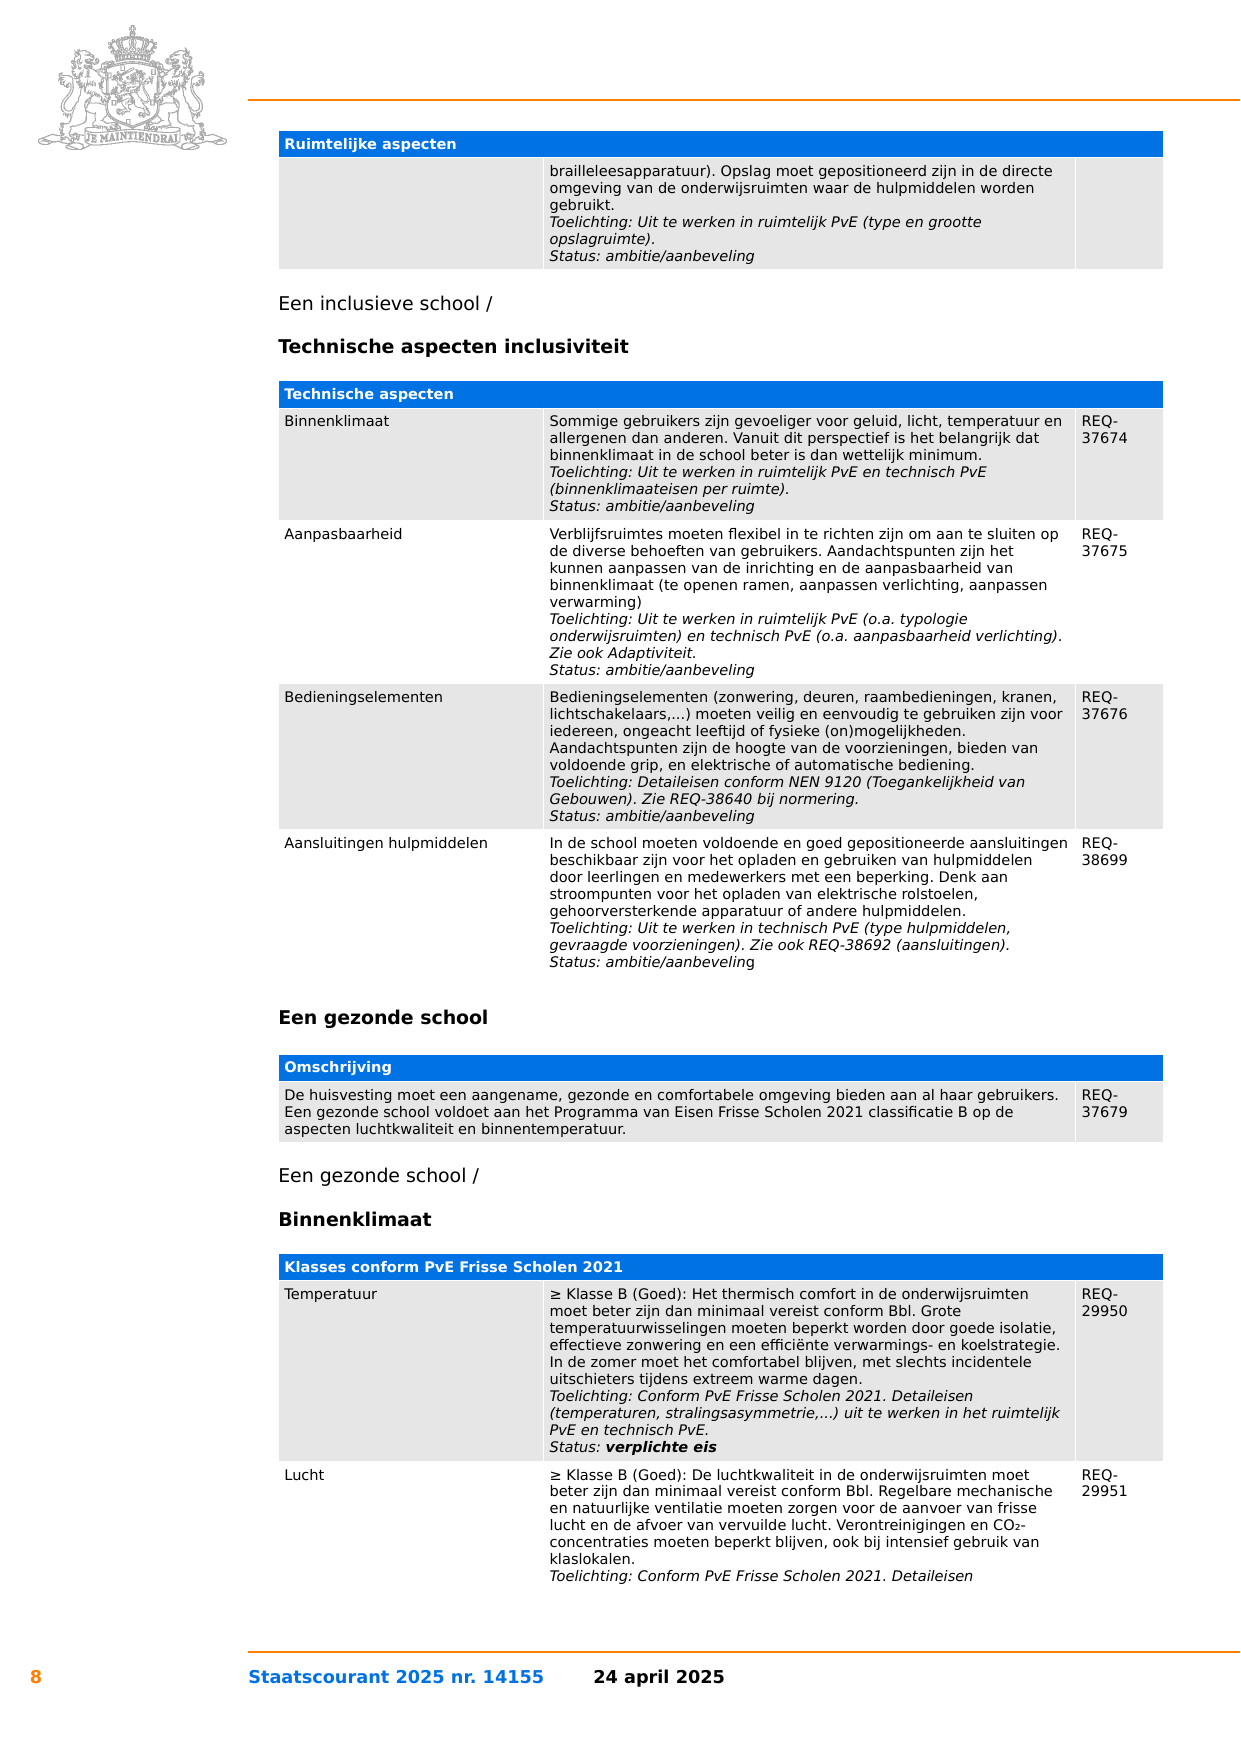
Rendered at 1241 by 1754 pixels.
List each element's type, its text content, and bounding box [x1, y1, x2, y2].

subtitle Een gezonde school [278, 1007, 1163, 1029]
table_cell brailleleesapparatuur). Opslag moet gepositioneerd zijn in de directe omgeving van de onderwijsruimten waar de hulpmiddelen worden gebruikt. Toelichting: Uit te werken in ruimtelijk PvE (type en grootte opslagruimte). Status: ambitie/aanbeveling [544, 158, 1075, 269]
table_header Omschrijving [279, 1055, 1163, 1081]
table_cell Lucht [279, 1462, 543, 1590]
table_cell Verblijfsruimtes moeten flexibel in te richten zijn om aan te sluiten op de diverse behoeften van gebruikers. Aandachtspunten zijn het kunnen aanpassen van de inrichting en de aanpasbaarheid van binnenklimaat (te openen ramen, aanpassen verlichting, aanpassen verwarming) Toelichting: Uit te werken in ruimtelijk PvE (o.a. typologie onderwijsruimten) en technisch PvE (o.a. aanpasbaarheid verlichting). Zie ook Adaptiviteit. Status: ambitie/aanbeveling [544, 521, 1075, 683]
subtitle Een inclusieve school / [278, 292, 1163, 314]
table_cell Sommige gebruikers zijn gevoeliger voor geluid, licht, temperatuur en allergenen dan anderen. Vanuit dit perspectief is het belangrijk dat binnenklimaat in de school beter is dan wettelijk minimum. Toelichting: Uit te werken in ruimtelijk PvE en technisch PvE (binnenklimaateisen per ruimte). Status: ambitie/aanbeveling [544, 409, 1075, 520]
table_cell Bedieningselementen [279, 684, 543, 829]
table_cell REQ-37675 [1076, 521, 1163, 683]
table_cell De huisvesting moet een aangename, gezonde en comfortabele omgeving bieden aan al haar gebruikers. Een gezonde school voldoet aan het Programma van Eisen Frisse Scholen 2021 classificatie B op de aspecten luchtkwaliteit en binnentemperatuur. [279, 1082, 1075, 1142]
table_cell Binnenklimaat [279, 409, 543, 520]
table_cell [1076, 158, 1163, 269]
table_cell REQ-29950 [1076, 1281, 1163, 1461]
table_cell REQ-29951 [1076, 1462, 1163, 1590]
table_cell REQ-38699 [1076, 830, 1163, 976]
table_cell ≥ Klasse B (Goed): De luchtkwaliteit in de onderwijsruimten moet beter zijn dan minimaal vereist conform Bbl. Regelbare mechanische en natuurlijke ventilatie moeten zorgen voor de aanvoer van frisse lucht en de afvoer van vervuilde lucht. Verontreinigingen en CO₂-concentraties moeten beperkt blijven, ook bij intensief gebruik van klaslokalen. Toelichting: Conform PvE Frisse Scholen 2021. Detaileisen [544, 1462, 1075, 1590]
table_cell Temperatuur [279, 1281, 543, 1461]
table_cell ≥ Klasse B (Goed): Het thermisch comfort in de onderwijsruimten moet beter zijn dan minimaal vereist conform Bbl. Grote temperatuurwisselingen moeten beperkt worden door goede isolatie, effectieve zonwering en een efficiënte verwarmings- en koelstrategie. In de zomer moet het comfortabel blijven, met slechts incidentele uitschieters tijdens extreem warme dagen. Toelichting: Conform PvE Frisse Scholen 2021. Detaileisen (temperaturen, stralingsasymmetrie,...) uit te werken in het ruimtelijk PvE en technisch PvE. Status: verplichte eis [544, 1281, 1075, 1461]
table_cell Aanpasbaarheid [279, 521, 543, 683]
subtitle Binnenklimaat [278, 1209, 1163, 1231]
table_cell REQ-37679 [1076, 1082, 1163, 1142]
table_cell [279, 158, 543, 269]
table_header Ruimtelijke aspecten [279, 131, 1163, 157]
subtitle Een gezonde school / [278, 1165, 1163, 1187]
table_header Klasses conform PvE Frisse Scholen 2021 [279, 1254, 1163, 1280]
table_header Technische aspecten [279, 381, 1163, 408]
subtitle Technische aspecten inclusiviteit [278, 336, 1163, 358]
picture [38, 25, 227, 150]
table_cell Bedieningselementen (zonwering, deuren, raambedieningen, kranen, lichtschakelaars,...) moeten veilig en eenvoudig te gebruiken zijn voor iedereen, ongeacht leeftijd of fysieke (on)mogelijkheden. Aandachtspunten zijn de hoogte van de voorzieningen, bieden van voldoende grip, en elektrische of automatische bediening. Toelichting: Detaileisen conform NEN 9120 (Toegankelijkheid van Gebouwen). Zie REQ-38640 bij normering. Status: ambitie/aanbeveling [544, 684, 1075, 829]
table_cell REQ-37676 [1076, 684, 1163, 829]
table_cell REQ-37674 [1076, 409, 1163, 520]
table_cell Aansluitingen hulpmiddelen [279, 830, 543, 976]
table_cell In de school moeten voldoende en goed gepositioneerde aansluitingen beschikbaar zijn voor het opladen en gebruiken van hulpmiddelen door leerlingen en medewerkers met een beperking. Denk aan stroompunten voor het opladen van elektrische rolstoelen, gehoorversterkende apparatuur of andere hulpmiddelen. Toelichting: Uit te werken in technisch PvE (type hulpmiddelen, gevraagde voorzieningen). Zie ook REQ-38692 (aansluitingen). Status: ambitie/aanbeveling [544, 830, 1075, 976]
